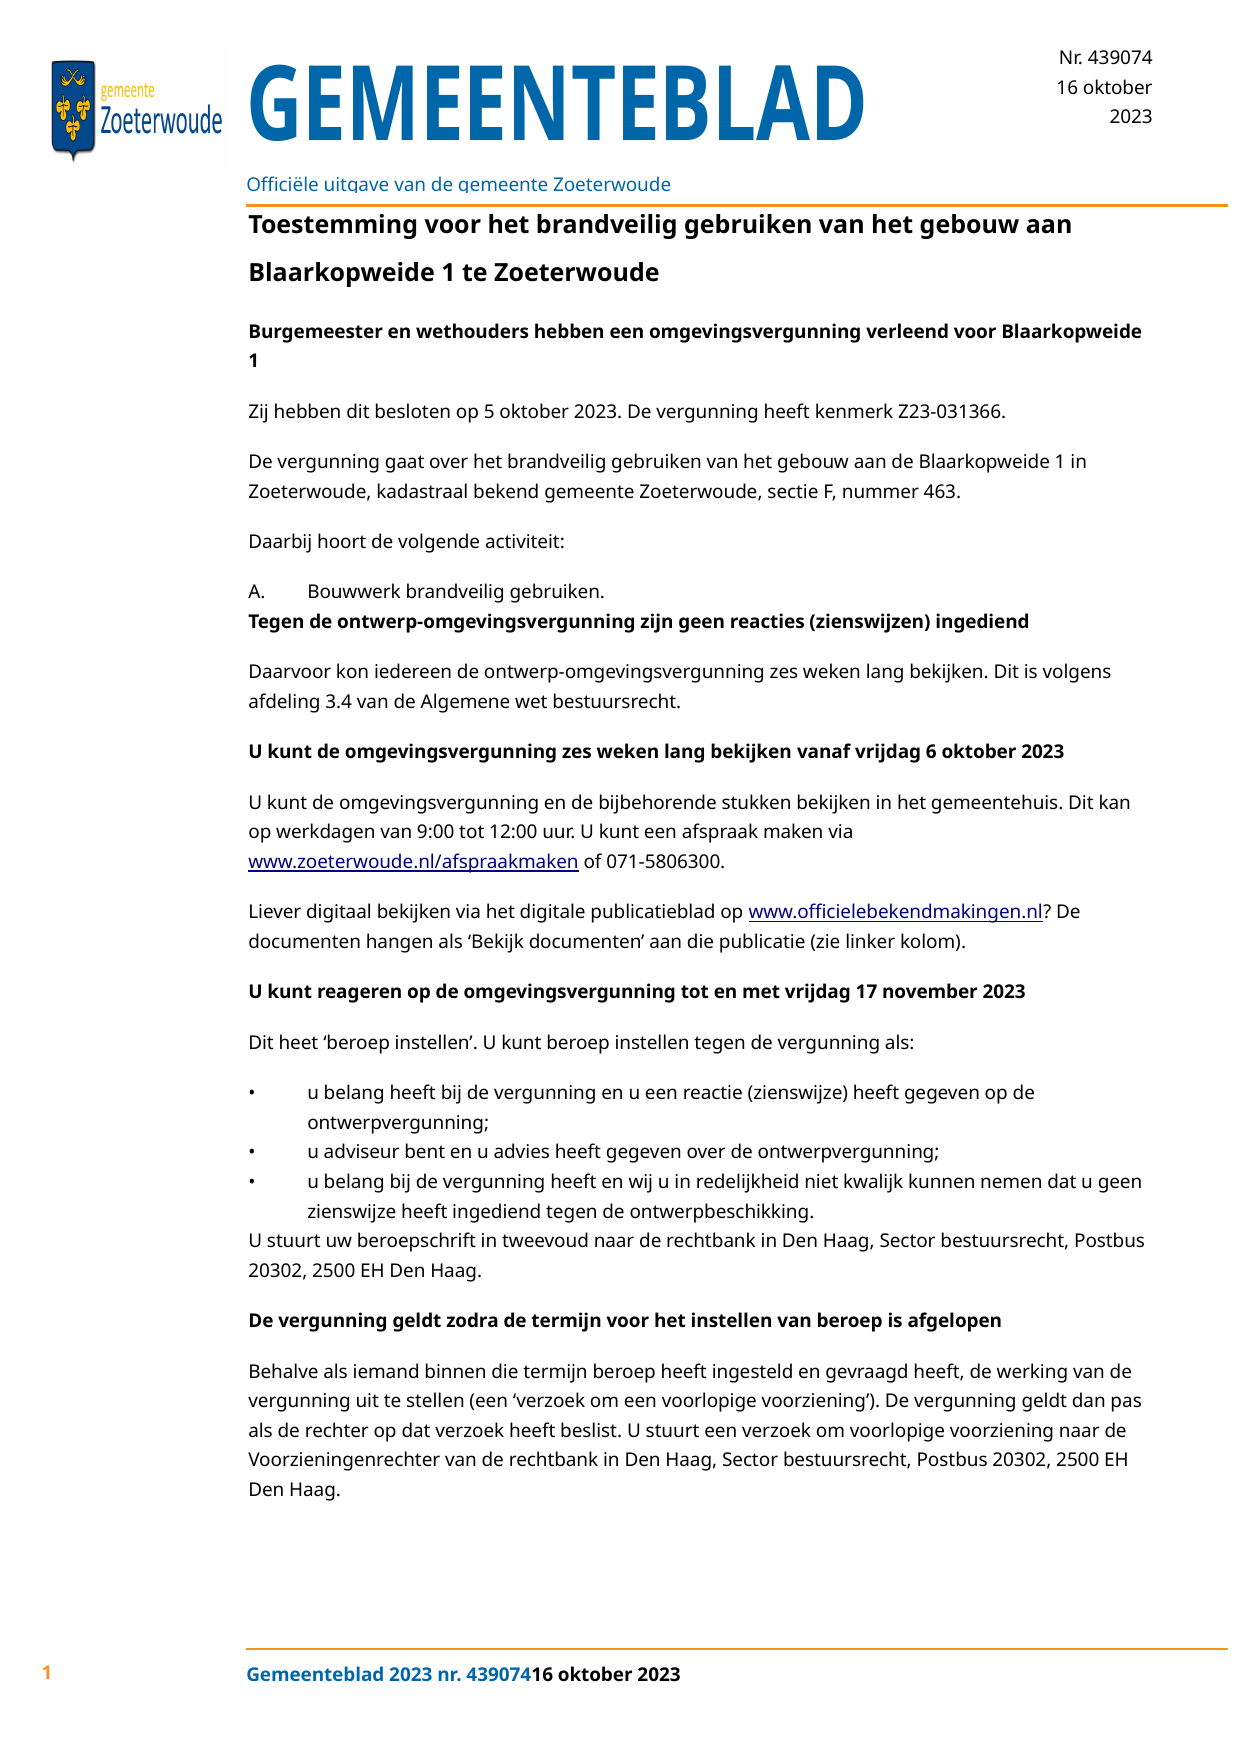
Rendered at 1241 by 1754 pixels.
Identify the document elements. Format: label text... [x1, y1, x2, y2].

text Toestemming voor het brandveilig gebruiken van het gebouw aan Blaarkopweide 1 te Zoeterwoude [248, 207, 1152, 288]
text De vergunning geldt zodra de termijn voor het instellen van beroep is afgelopen [248, 1307, 1152, 1333]
text U kunt reageren op de omgevingsvergunning tot en met vrijdag 17 november 2023 [248, 979, 1152, 1004]
text U kunt de omgevingsvergunning en de bijbehorende stukken bekijken in het gemeentehuis. Dit kan op werkdagen van 9:00 tot 12:00 uur. U kunt een afspraak maken via www.zoeterwoude.nl/afspraakmaken of 071-5806300. [248, 789, 1152, 874]
list u belang heeft bij de vergunning en u een reactie (zienswijze) heeft gegeven op de ontwerpvergunning; [248, 1079, 1152, 1135]
list u belang bij de vergunning heeft en wij u in redelijkheid niet kwalijk kunnen nemen dat u geen zienswijze heeft ingediend tegen de ontwerpbeschikking. [248, 1168, 1152, 1224]
text Daarbij hoort de volgende activiteit: [248, 528, 1152, 554]
text U kunt de omgevingsvergunning zes weken lang bekijken vanaf vrijdag 6 oktober 2023 [248, 739, 1152, 764]
text Dit heet ‘beroep instellen’. U kunt beroep instellen tegen de vergunning als: [248, 1029, 1152, 1055]
text Daarvoor kon iedereen de ontwerp-omgevingsvergunning zes weken lang bekijken. Dit is volgens afdeling 3.4 van de Algemene wet bestuursrecht. [248, 659, 1152, 714]
text U stuurt uw beroepschrift in tweevoud naar de rechtbank in Den Haag, Sector bestuursrecht, Postbus 20302, 2500 EH Den Haag. [248, 1227, 1152, 1283]
text Behalve als iemand binnen die termijn beroep heeft ingesteld en gevraagd heeft, de werking van de vergunning uit te stellen (een ‘verzoek om een voorlopige voorziening’). De vergunning geldt dan pas als de rechter op dat verzoek heeft beslist. U stuurt een verzoek om voorlopige voorziening naar de Voorzieningenrechter van de rechtbank in Den Haag, Sector bestuursrecht, Postbus 20302, 2500 EH Den Haag. [248, 1358, 1152, 1502]
text Tegen de ontwerp-omgevingsvergunning zijn geen reacties (zienswijzen) ingediend [248, 608, 1152, 634]
list u adviseur bent en u advies heeft gegeven over de ontwerpvergunning; [248, 1139, 1152, 1164]
picture [41, 47, 231, 172]
list Bouwwerk brandveilig gebruiken. [248, 579, 1152, 604]
text Liever digitaal bekijken via het digitale publicatieblad op www.officielebekendmakingen.nl? De documenten hangen als ‘Bekijk documenten’ aan die publicatie (zie linker kolom). [248, 899, 1152, 954]
text De vergunning gaat over het brandveilig gebruiken van het gebouw aan de Blaarkopweide 1 in Zoeterwoude, kadastraal bekend gemeente Zoeterwoude, sectie F, nummer 463. [248, 448, 1152, 504]
text Zij hebben dit besloten op 5 oktober 2023. De vergunning heeft kenmerk Z23-031366. [248, 398, 1152, 424]
text Burgemeester en wethouders hebben een omgevingsvergunning verleend voor Blaarkopweide 1 [248, 318, 1152, 373]
